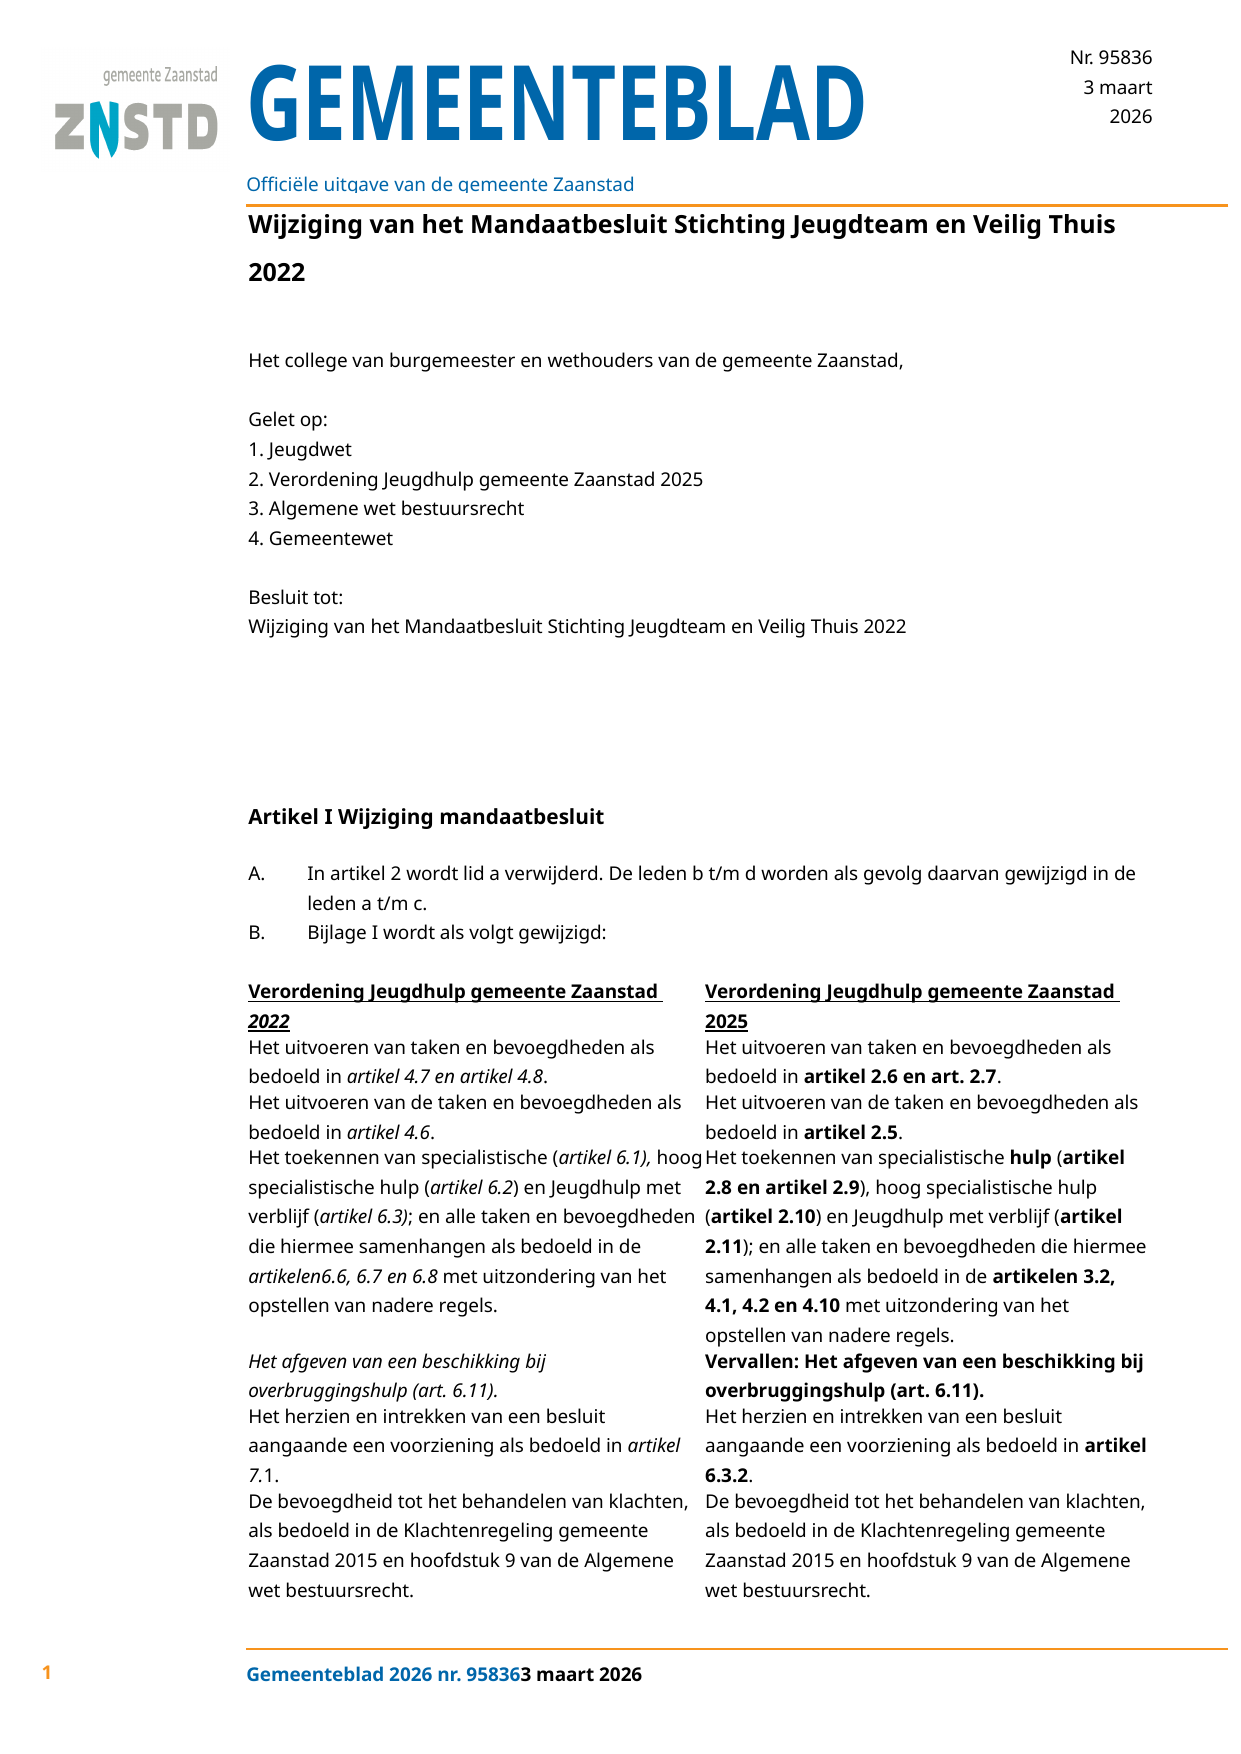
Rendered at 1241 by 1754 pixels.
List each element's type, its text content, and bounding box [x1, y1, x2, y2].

table_cell De bevoegdheid tot het behandelen van klachten, als bedoeld in de Klachtenregeling gemeente Zaanstad 2015 en hoofdstuk 9 van de Algemene wet bestuursrecht. [248, 1488, 705, 1602]
table_cell Vervallen: Het afgeven van een beschikking bij overbruggingshulp (art. 6.11). [705, 1348, 1152, 1403]
table_cell Het herzien en intrekken van een besluit aangaande een voorziening als bedoeld in artikel 6.3.2. [705, 1403, 1152, 1488]
table_cell Het afgeven van een beschikking bij overbruggingshulp (art. 6.11). [248, 1348, 705, 1403]
table_cell Het toekennen van specialistische hulp (artikel 2.8 en artikel 2.9), hoog specialistische hulp (artikel 2.10) en Jeugdhulp met verblijf (artikel 2.11); en alle taken en bevoegdheden die hiermee samenhangen als bedoeld in de artikelen 3.2, 4.1, 4.2 en 4.10 met uitzondering van het opstellen van nadere regels. [705, 1145, 1152, 1348]
text Het college van burgemeester en wethouders van de gemeente Zaanstad, [248, 347, 1152, 373]
text 4. Gemeentewet [248, 525, 1152, 551]
table_header Verordening Jeugdhulp gemeente Zaanstad 2025 [705, 979, 1152, 1034]
text Wijziging van het Mandaatbesluit Stichting Jeugdteam en Veilig Thuis 2022 [248, 614, 1152, 639]
text Artikel I Wijziging mandaatbesluit [248, 802, 1152, 831]
table_header Verordening Jeugdhulp gemeente Zaanstad 2022 [248, 979, 705, 1034]
picture [41, 47, 231, 172]
text 1. Jeugdwet [248, 436, 1152, 462]
table_cell De bevoegdheid tot het behandelen van klachten, als bedoeld in de Klachtenregeling gemeente Zaanstad 2015 en hoofdstuk 9 van de Algemene wet bestuursrecht. [705, 1488, 1152, 1602]
text Besluit tot: [248, 584, 1152, 610]
text 2. Verordening Jeugdhulp gemeente Zaanstad 2025 [248, 466, 1152, 492]
table_cell Het uitvoeren van de taken en bevoegdheden als bedoeld in artikel 4.6. [248, 1089, 705, 1144]
list In artikel 2 wordt lid a verwijderd. De leden b t/m d worden als gevolg daarvan gewijzigd in de leden a t/m c. [248, 860, 1152, 916]
table_cell Het toekennen van specialistische (artikel 6.1), hoog specialistische hulp (artikel 6.2) en Jeugdhulp met verblijf (artikel 6.3); en alle taken en bevoegdheden die hiermee samenhangen als bedoeld in de artikelen6.6, 6.7 en 6.8 met uitzondering van het opstellen van nadere regels. [248, 1145, 705, 1348]
table_cell Het uitvoeren van taken en bevoegdheden als bedoeld in artikel 4.7 en artikel 4.8. [248, 1034, 705, 1089]
list Bijlage I wordt als volgt gewijzigd: [248, 919, 1152, 945]
text 3. Algemene wet bestuursrecht [248, 495, 1152, 521]
table_cell Het herzien en intrekken van een besluit aangaande een voorziening als bedoeld in artikel 7.1. [248, 1403, 705, 1488]
text Wijziging van het Mandaatbesluit Stichting Jeugdteam en Veilig Thuis 2022 [248, 207, 1152, 288]
table_cell Het uitvoeren van taken en bevoegdheden als bedoeld in artikel 2.6 en art. 2.7. [705, 1034, 1152, 1089]
table_cell Het uitvoeren van de taken en bevoegdheden als bedoeld in artikel 2.5. [705, 1089, 1152, 1144]
text Gelet op: [248, 407, 1152, 432]
